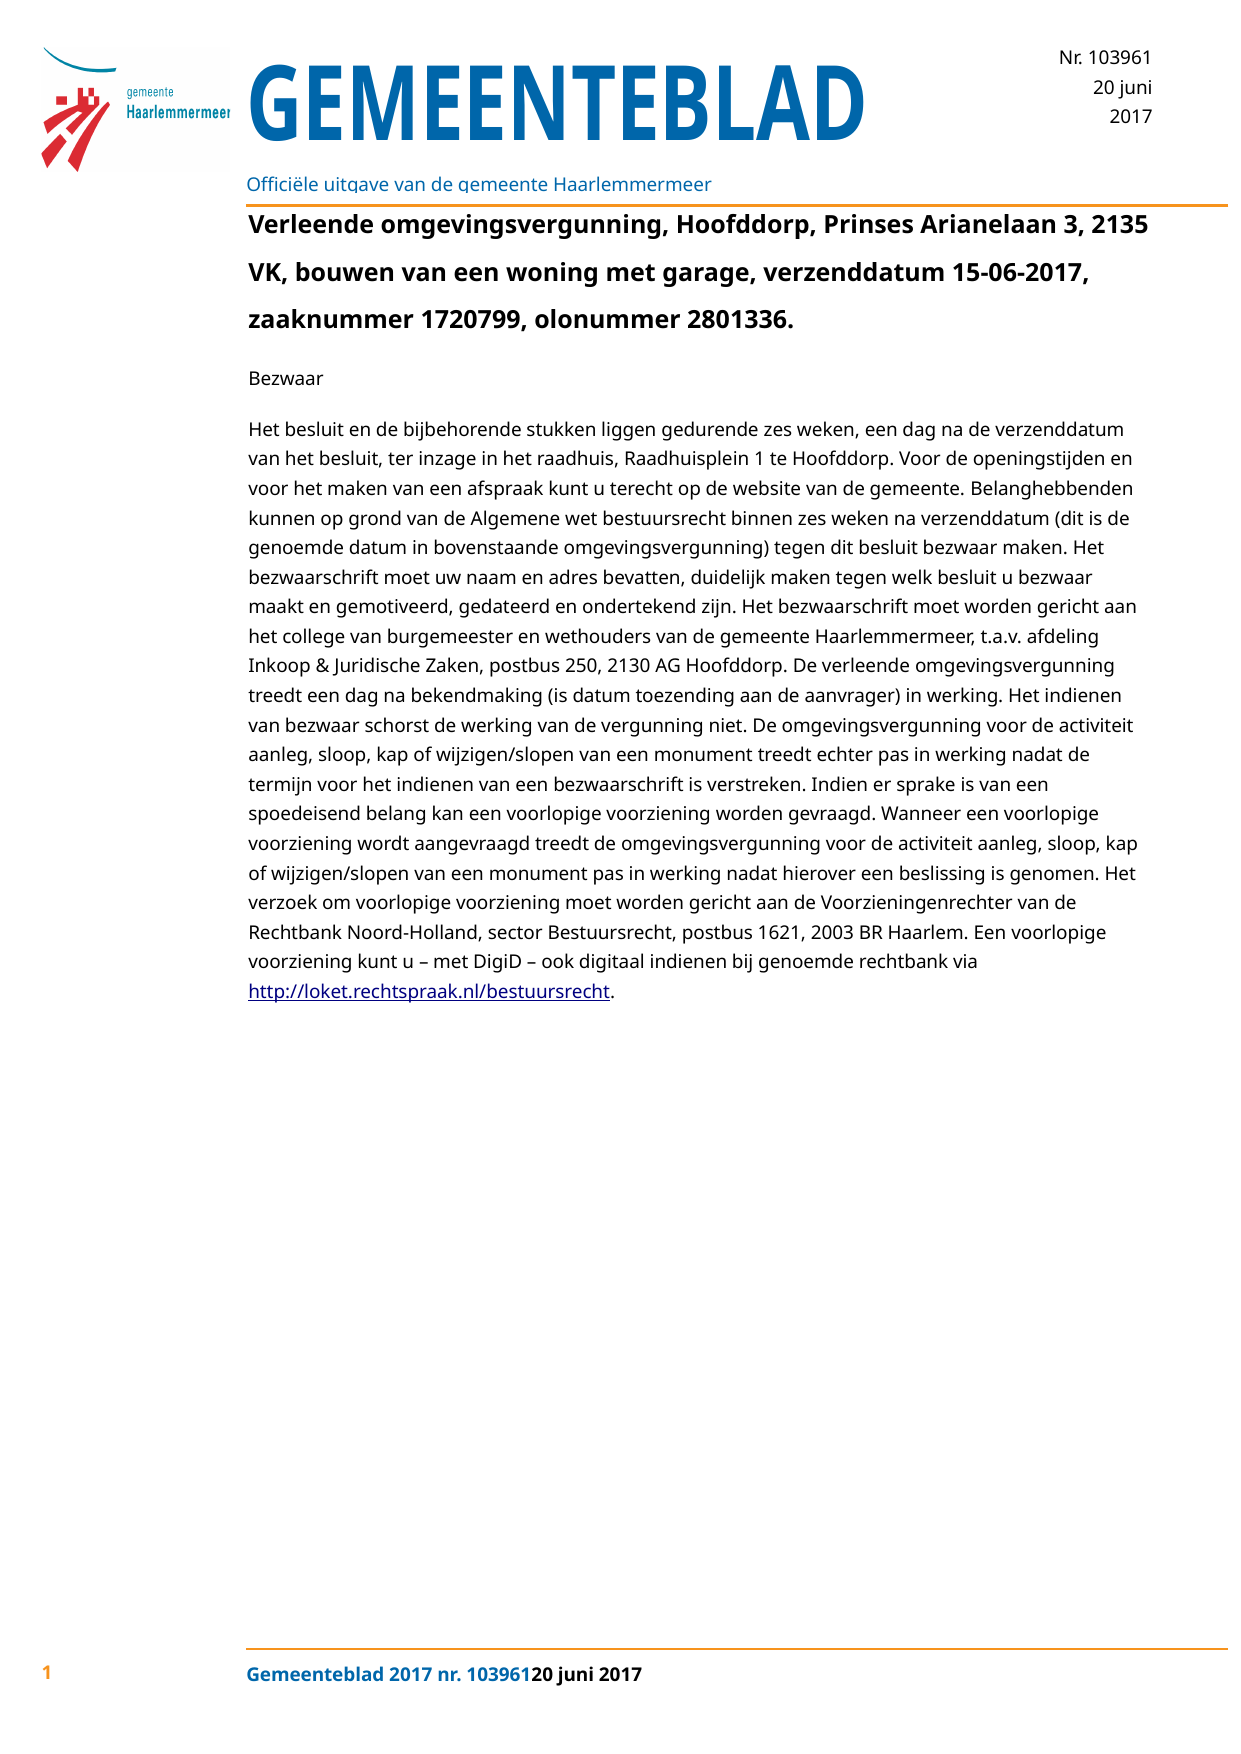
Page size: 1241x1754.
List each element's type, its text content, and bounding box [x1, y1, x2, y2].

text Bezwaar [248, 366, 1152, 391]
picture [41, 47, 231, 172]
text Het besluit en de bijbehorende stukken liggen gedurende zes weken, een dag na de verzenddatum van het besluit, ter inzage in het raadhuis, Raadhuisplein 1 te Hoofddorp. Voor de openingstijden en voor het maken van een afspraak kunt u terecht op de website van de gemeente. Belanghebbenden kunnen op grond van de Algemene wet bestuursrecht binnen zes weken na verzenddatum (dit is de genoemde datum in bovenstaande omgevingsvergunning) tegen dit besluit bezwaar maken. Het bezwaarschrift moet uw naam en adres bevatten, duidelijk maken tegen welk besluit u bezwaar maakt en gemotiveerd, gedateerd en ondertekend zijn. Het bezwaarschrift moet worden gericht aan het college van burgemeester en wethouders van de gemeente Haarlemmermeer, t.a.v. afdeling Inkoop & Juridische Zaken, postbus 250, 2130 AG Hoofddorp. De verleende omgevingsvergunning treedt een dag na bekendmaking (is datum toezending aan de aanvrager) in werking. Het indienen van bezwaar schorst de werking van de vergunning niet. De omgevingsvergunning voor de activiteit aanleg, sloop, kap of wijzigen/slopen van een monument treedt echter pas in werking nadat de termijn voor het indienen van een bezwaarschrift is verstreken. Indien er sprake is van een spoedeisend belang kan een voorlopige voorziening worden gevraagd. Wanneer een voorlopige voorziening wordt aangevraagd treedt de omgevingsvergunning voor de activiteit aanleg, sloop, kap of wijzigen/slopen van een monument pas in werking nadat hierover een beslissing is genomen. Het verzoek om voorlopige voorziening moet worden gericht aan de Voorzieningenrechter van de Rechtbank Noord-Holland, sector Bestuursrecht, postbus 1621, 2003 BR Haarlem. Een voorlopige voorziening kunt u – met DigiD – ook digitaal indienen bij genoemde rechtbank via http://loket.rechtspraak.nl/bestuursrecht. [248, 416, 1152, 1004]
text Verleende omgevingsvergunning, Hoofddorp, Prinses Arianelaan 3, 2135 VK, bouwen van een woning met garage, verzenddatum 15-06-2017, zaaknummer 1720799, olonummer 2801336. [248, 207, 1152, 336]
